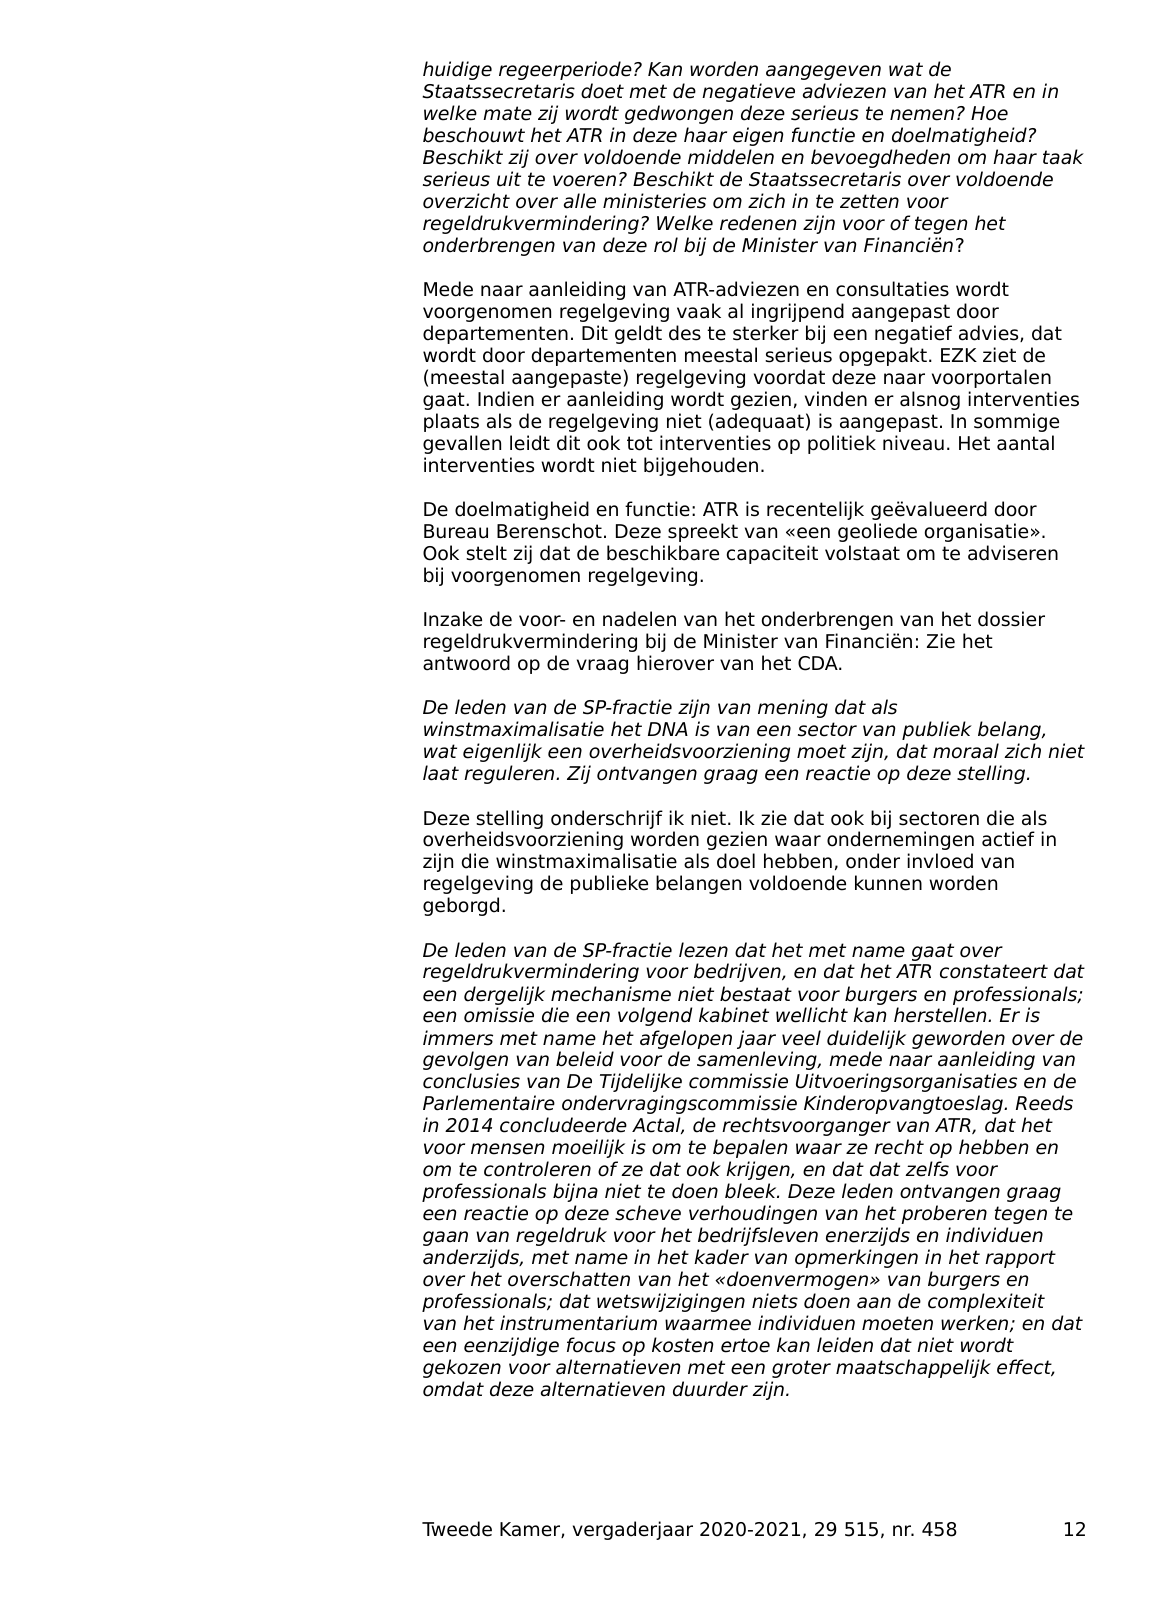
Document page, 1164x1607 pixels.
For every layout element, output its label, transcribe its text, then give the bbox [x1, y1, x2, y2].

text De leden van de SP-fractie zijn van mening dat als winstmaximalisatie het DNA is van een sector van publiek belang, wat eigenlijk een overheidsvoorziening moet zijn, dat moraal zich niet laat reguleren. Zij ontvangen graag een reactie op deze stelling. [422, 697, 1087, 785]
text Deze stelling onderschrijf ik niet. Ik zie dat ook bij sectoren die als overheidsvoorziening worden gezien waar ondernemingen actief in zijn die winstmaximalisatie als doel hebben, onder invloed van regelgeving de publieke belangen voldoende kunnen worden geborgd. [422, 807, 1087, 917]
text De leden van de SP-fractie lezen dat het met name gaat over regeldrukvermindering voor bedrijven, en dat het ATR constateert dat een dergelijk mechanisme niet bestaat voor burgers en professionals; een omissie die een volgend kabinet wellicht kan herstellen. Er is immers met name het afgelopen jaar veel duidelijk geworden over de gevolgen van beleid voor de samenleving, mede naar aanleiding van conclusies van De Tijdelijke commissie Uitvoeringsorganisaties en de Parlementaire ondervragingscommissie Kinderopvangtoeslag. Reeds in 2014 concludeerde Actal, de rechtsvoorganger van ATR, dat het voor mensen moeilijk is om te bepalen waar ze recht op hebben en om te controleren of ze dat ook krijgen, en dat dat zelfs voor professionals bijna niet te doen bleek. Deze leden ontvangen graag een reactie op deze scheve verhoudingen van het proberen tegen te gaan van regeldruk voor het bedrijfsleven enerzijds en individuen anderzijds, met name in het kader van opmerkingen in het rapport over het overschatten van het «doenvermogen» van burgers en professionals; dat wetswijzigingen niets doen aan de complexiteit van het instrumentarium waarmee individuen moeten werken; en dat een eenzijdige focus op kosten ertoe kan leiden dat niet wordt gekozen voor alternatieven met een groter maatschappelijk effect, omdat deze alternatieven duurder zijn. [422, 939, 1087, 1401]
text huidige regeerperiode? Kan worden aangegeven wat de Staatssecretaris doet met de negatieve adviezen van het ATR en in welke mate zij wordt gedwongen deze serieus te nemen? Hoe beschouwt het ATR in deze haar eigen functie en doelmatigheid? Beschikt zij over voldoende middelen en bevoegdheden om haar taak serieus uit te voeren? Beschikt de Staatssecretaris over voldoende overzicht over alle ministeries om zich in te zetten voor regeldrukvermindering? Welke redenen zijn voor of tegen het onderbrengen van deze rol bij de Minister van Financiën? [422, 59, 1087, 257]
text Mede naar aanleiding van ATR-adviezen en consultaties wordt voorgenomen regelgeving vaak al ingrijpend aangepast door departementen. Dit geldt des te sterker bij een negatief advies, dat wordt door departementen meestal serieus opgepakt. EZK ziet de (meestal aangepaste) regelgeving voordat deze naar voorportalen gaat. Indien er aanleiding wordt gezien, vinden er alsnog interventies plaats als de regelgeving niet (adequaat) is aangepast. In sommige gevallen leidt dit ook tot interventies op politiek niveau. Het aantal interventies wordt niet bijgehouden. [422, 279, 1087, 477]
text De doelmatigheid en functie: ATR is recentelijk geëvalueerd door Bureau Berenschot. Deze spreekt van «een geoliede organisatie». Ook stelt zij dat de beschikbare capaciteit volstaat om te adviseren bij voorgenomen regelgeving. [422, 499, 1087, 587]
text Inzake de voor- en nadelen van het onderbrengen van het dossier regeldrukvermindering bij de Minister van Financiën: Zie het antwoord op de vraag hierover van het CDA. [422, 609, 1087, 675]
